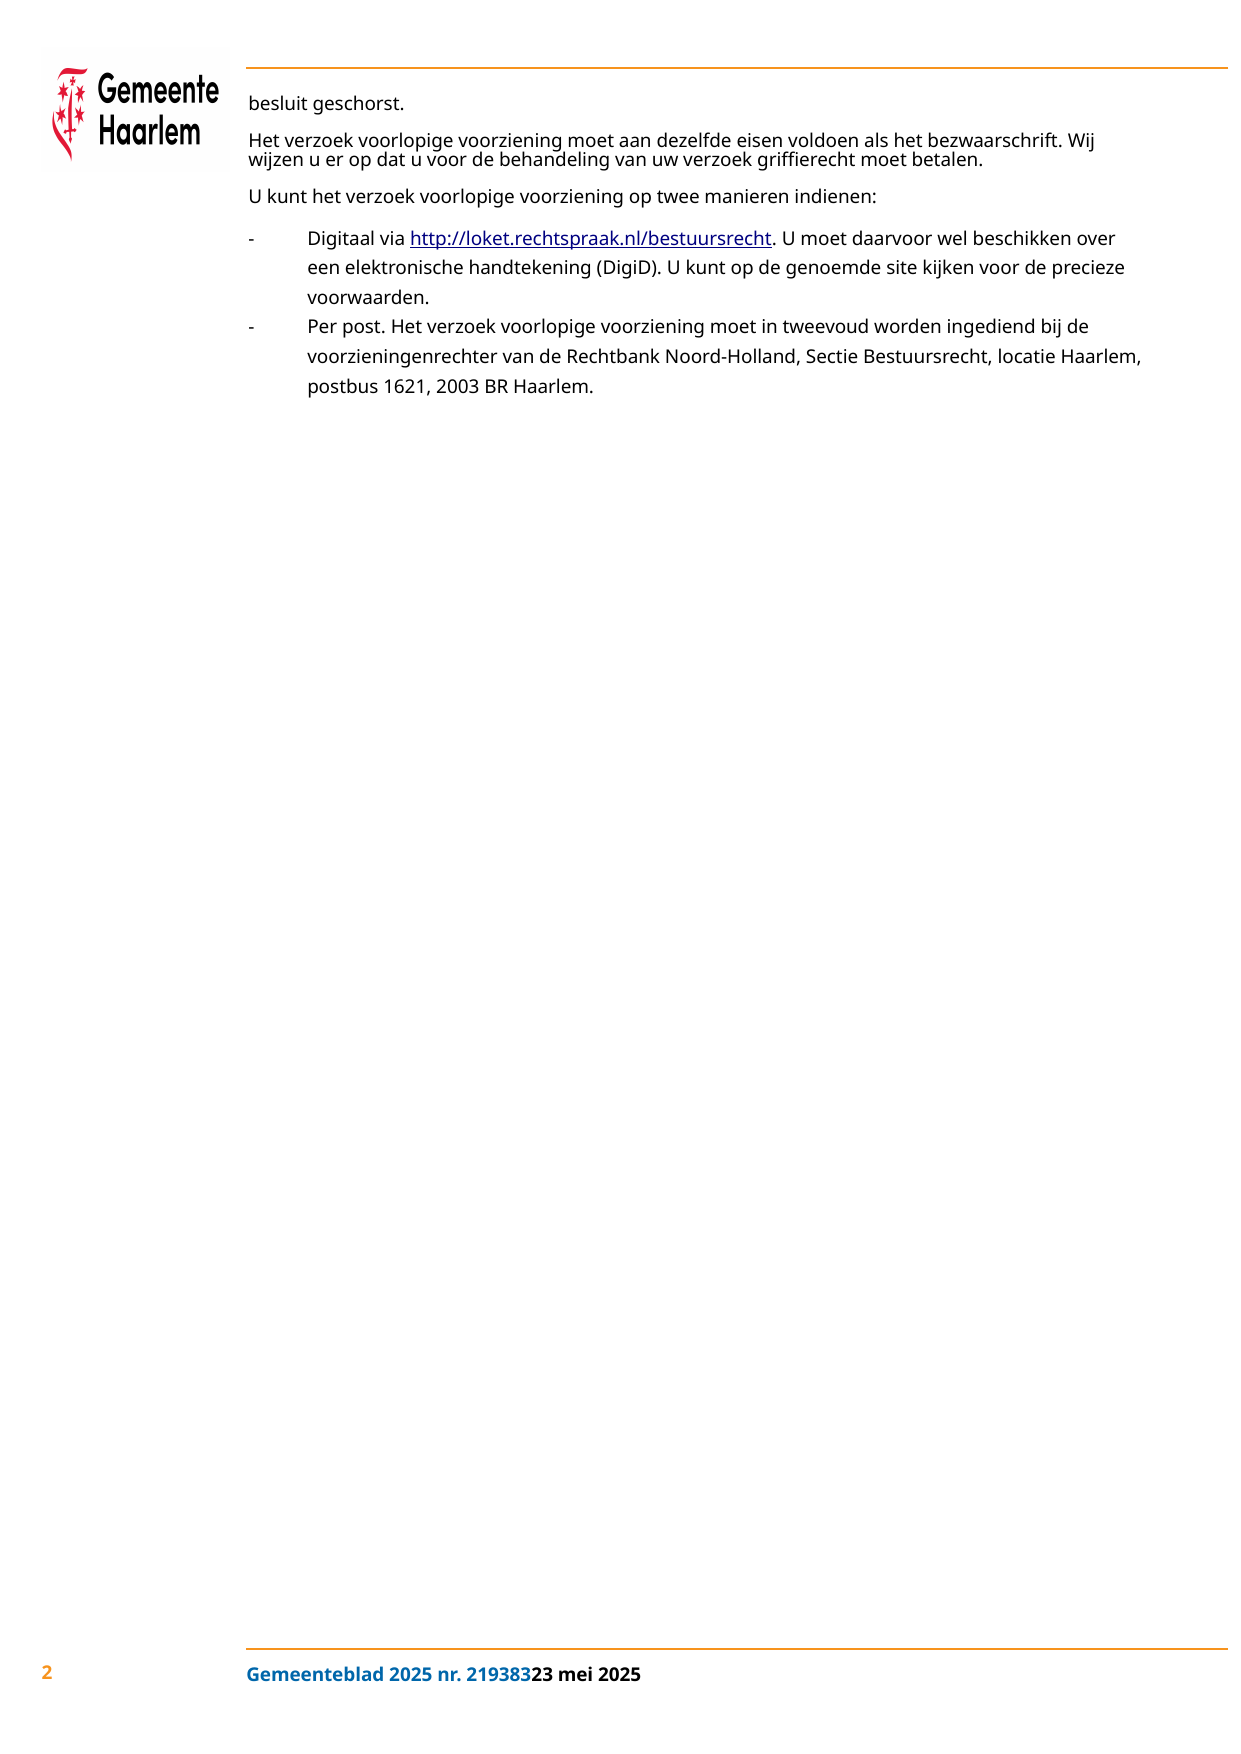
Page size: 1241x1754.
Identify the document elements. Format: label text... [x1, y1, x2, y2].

text Het verzoek voorlopige voorziening moet aan dezelfde eisen voldoen als het bezwaarschrift. Wij wijzen u er op dat u voor de behandeling van uw verzoek griffierecht moet betalen. [248, 132, 1152, 170]
picture [41, 47, 231, 172]
text besluit geschorst. [248, 95, 1152, 114]
list Per post. Het verzoek voorlopige voorziening moet in tweevoud worden ingediend bij de voorzieningenrechter van de Rechtbank Noord-Holland, Sectie Bestuursrecht, locatie Haarlem, postbus 1621, 2003 BR Haarlem. [248, 314, 1152, 399]
list Digitaal via http://loket.rechtspraak.nl/bestuursrecht. U moet daarvoor wel beschikken over een elektronische handtekening (DigiD). U kunt op de genoemde site kijken voor de precieze voorwaarden. [248, 225, 1152, 310]
text U kunt het verzoek voorlopige voorziening op twee manieren indienen: [248, 188, 1152, 207]
